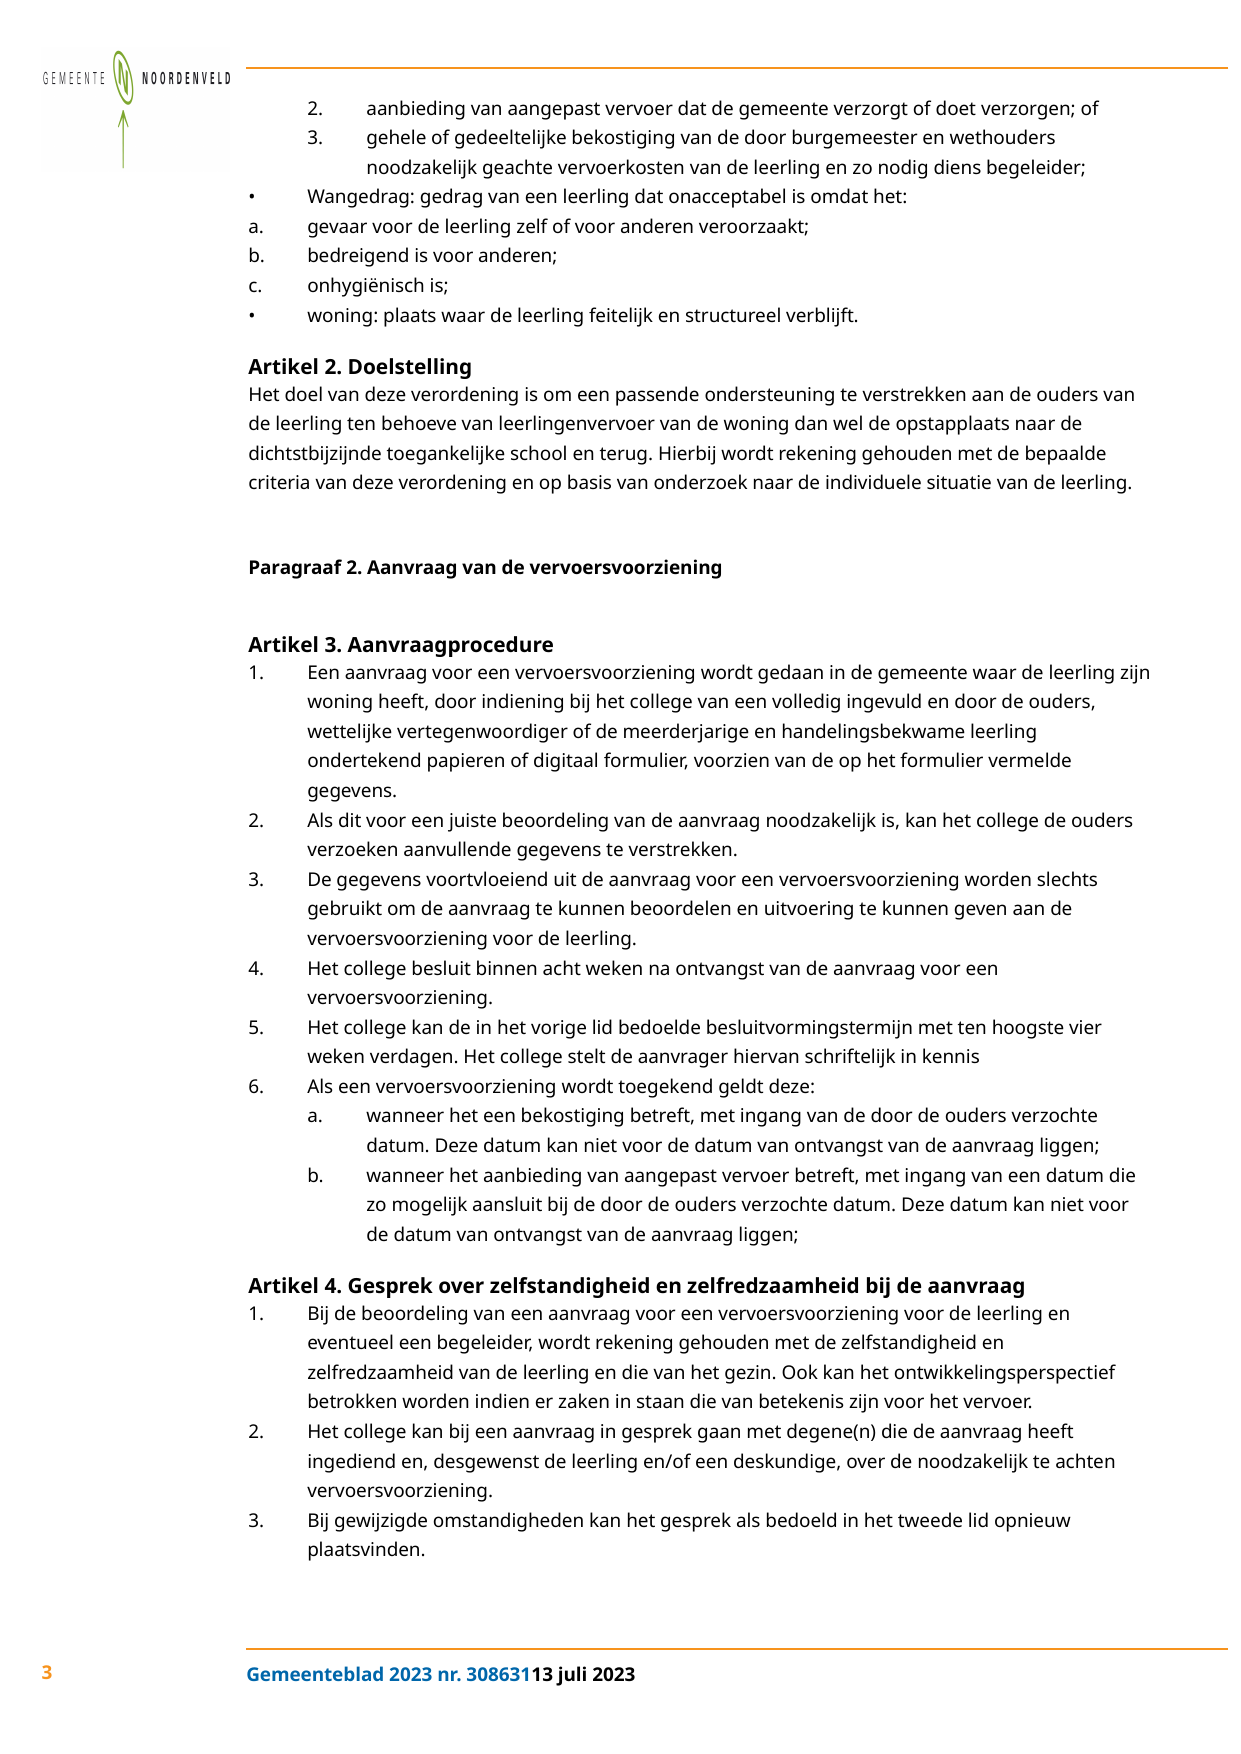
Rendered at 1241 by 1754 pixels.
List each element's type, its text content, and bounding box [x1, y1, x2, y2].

list wanneer het een bekostiging betreft, met ingang van de door de ouders verzochte datum. Deze datum kan niet voor de datum van ontvangst van de aanvraag liggen; [307, 1103, 1152, 1158]
list Als een vervoersvoorziening wordt toegekend geldt deze: [248, 1073, 1152, 1099]
list wanneer het aanbieding van aangepast vervoer betreft, met ingang van een datum die zo mogelijk aansluit bij de door de ouders verzochte datum. Deze datum kan niet voor de datum van ontvangst van de aanvraag liggen; [307, 1162, 1152, 1247]
text Artikel 3. Aanvraagprocedure [248, 631, 1152, 659]
list woning: plaats waar de leerling feitelijk en structureel verblijft. [248, 302, 1152, 328]
list Het college kan bij een aanvraag in gesprek gaan met degene(n) die de aanvraag heeft ingediend en, desgewenst de leerling en/of een deskundige, over de noodzakelijk te achten vervoersvoorziening. [248, 1418, 1152, 1503]
list gevaar voor de leerling zelf of voor anderen veroorzaakt; [248, 213, 1152, 239]
list onhygiënisch is; [248, 272, 1152, 298]
text Het doel van deze verordening is om een passende ondersteuning te verstrekken aan de ouders van de leerling ten behoeve van leerlingenvervoer van de woning dan wel de opstapplaats naar de dichtstbijzijnde toegankelijke school en terug. Hierbij wordt rekening gehouden met de bepaalde criteria van deze verordening en op basis van onderzoek naar de individuele situatie van de leerling. [248, 381, 1152, 495]
list bedreigend is voor anderen; [248, 243, 1152, 268]
text Artikel 4. Gesprek over zelfstandigheid en zelfredzaamheid bij de aanvraag [248, 1271, 1152, 1300]
list De gegevens voortvloeiend uit de aanvraag voor een vervoersvoorziening worden slechts gebruikt om de aanvraag te kunnen beoordelen en uitvoering te kunnen geven aan de vervoersvoorziening voor de leerling. [248, 866, 1152, 951]
list Als dit voor een juiste beoordeling van de aanvraag noodzakelijk is, kan het college de ouders verzoeken aanvullende gegevens te verstrekken. [248, 807, 1152, 862]
text Artikel 2. Doelstelling [248, 352, 1152, 381]
text Paragraaf 2. Aanvraag van de vervoersvoorziening [248, 554, 1152, 580]
list Het college besluit binnen acht weken na ontvangst van de aanvraag voor een vervoersvoorziening. [248, 955, 1152, 1010]
list Bij gewijzigde omstandigheden kan het gesprek als bedoeld in het tweede lid opnieuw plaatsvinden. [248, 1507, 1152, 1562]
list Wangedrag: gedrag van een leerling dat onacceptabel is omdat het: [248, 183, 1152, 209]
picture [41, 47, 231, 172]
list gehele of gedeeltelijke bekostiging van de door burgemeester en wethouders noodzakelijk geachte vervoerkosten van de leerling en zo nodig diens begeleider; [307, 124, 1152, 180]
list aanbieding van aangepast vervoer dat de gemeente verzorgt of doet verzorgen; of [307, 95, 1152, 121]
list Een aanvraag voor een vervoersvoorziening wordt gedaan in de gemeente waar de leerling zijn woning heeft, door indiening bij het college van een volledig ingevuld en door de ouders, wettelijke vertegenwoordiger of de meerderjarige en handelingsbekwame leerling ondertekend papieren of digitaal formulier, voorzien van de op het formulier vermelde gegevens. [248, 659, 1152, 803]
list Bij de beoordeling van een aanvraag voor een vervoersvoorziening voor de leerling en eventueel een begeleider, wordt rekening gehouden met de zelfstandigheid en zelfredzaamheid van de leerling en die van het gezin. Ook kan het ontwikkelingsperspectief betrokken worden indien er zaken in staan die van betekenis zijn voor het vervoer. [248, 1300, 1152, 1414]
list Het college kan de in het vorige lid bedoelde besluitvormingstermijn met ten hoogste vier weken verdagen. Het college stelt de aanvrager hiervan schriftelijk in kennis [248, 1014, 1152, 1069]
